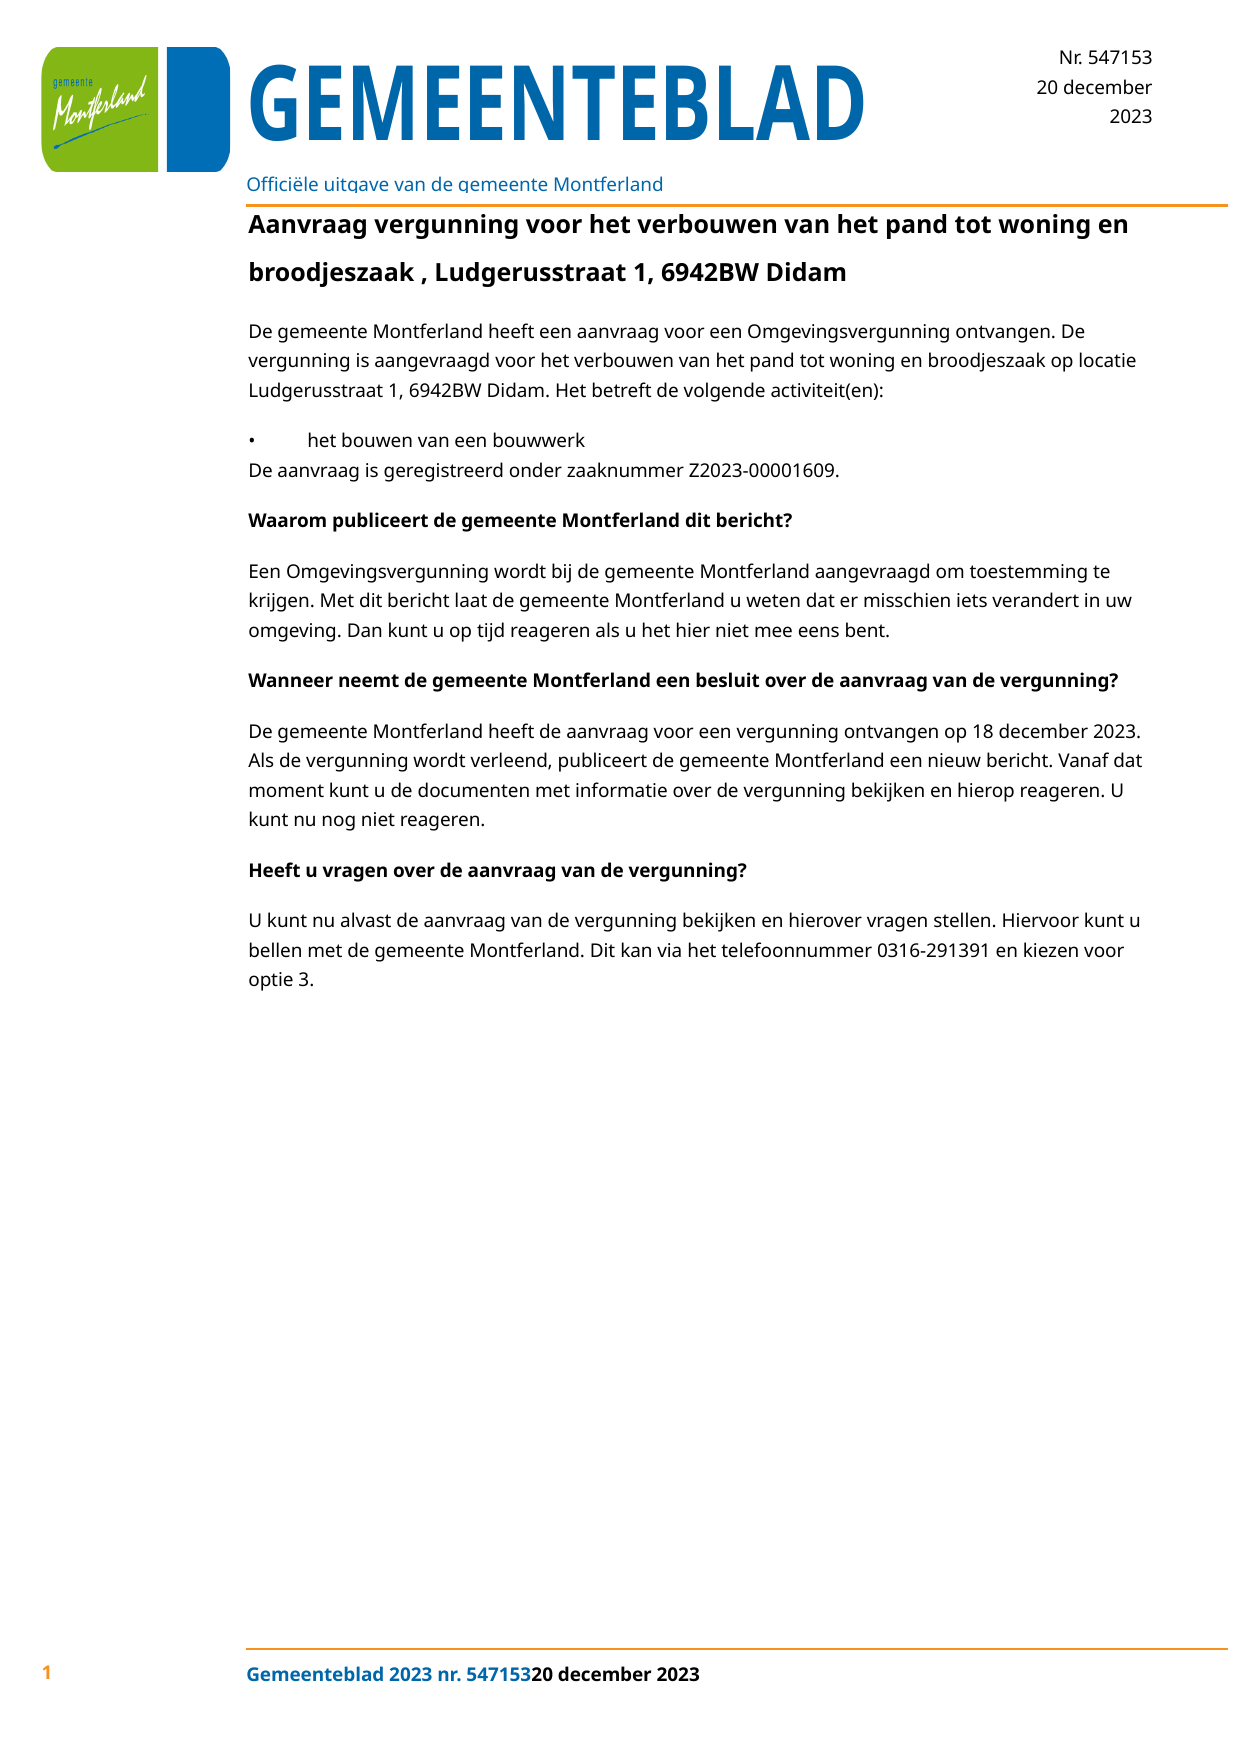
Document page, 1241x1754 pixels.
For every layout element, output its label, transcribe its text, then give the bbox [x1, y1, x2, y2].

text Een Omgevingsvergunning wordt bij de gemeente Montferland aangevraagd om toestemming te krijgen. Met dit bericht laat de gemeente Montferland u weten dat er misschien iets verandert in uw omgeving. Dan kunt u op tijd reageren als u het hier niet mee eens bent. [248, 558, 1152, 643]
text U kunt nu alvast de aanvraag van de vergunning bekijken en hierover vragen stellen. Hiervoor kunt u bellen met de gemeente Montferland. Dit kan via het telefoonnummer 0316-291391 en kiezen voor optie 3. [248, 907, 1152, 992]
text De aanvraag is geregistreerd onder zaaknummer Z2023-00001609. [248, 457, 1152, 483]
text Wanneer neemt de gemeente Montferland een besluit over de aanvraag van de vergunning? [248, 667, 1152, 693]
text Heeft u vragen over de aanvraag van de vergunning? [248, 857, 1152, 883]
picture [41, 47, 231, 172]
list het bouwen van een bouwwerk [248, 427, 1152, 453]
text Aanvraag vergunning voor het verbouwen van het pand tot woning en broodjeszaak , Ludgerusstraat 1, 6942BW Didam [248, 207, 1152, 288]
text De gemeente Montferland heeft een aanvraag voor een Omgevingsvergunning ontvangen. De vergunning is aangevraagd voor het verbouwen van het pand tot woning en broodjeszaak op locatie Ludgerusstraat 1, 6942BW Didam. Het betreft de volgende activiteit(en): [248, 318, 1152, 403]
text De gemeente Montferland heeft de aanvraag voor een vergunning ontvangen op 18 december 2023. Als de vergunning wordt verleend, publiceert de gemeente Montferland een nieuw bericht. Vanaf dat moment kunt u de documenten met informatie over de vergunning bekijken en hierop reageren. U kunt nu nog niet reageren. [248, 718, 1152, 832]
text Waarom publiceert de gemeente Montferland dit bericht? [248, 507, 1152, 533]
